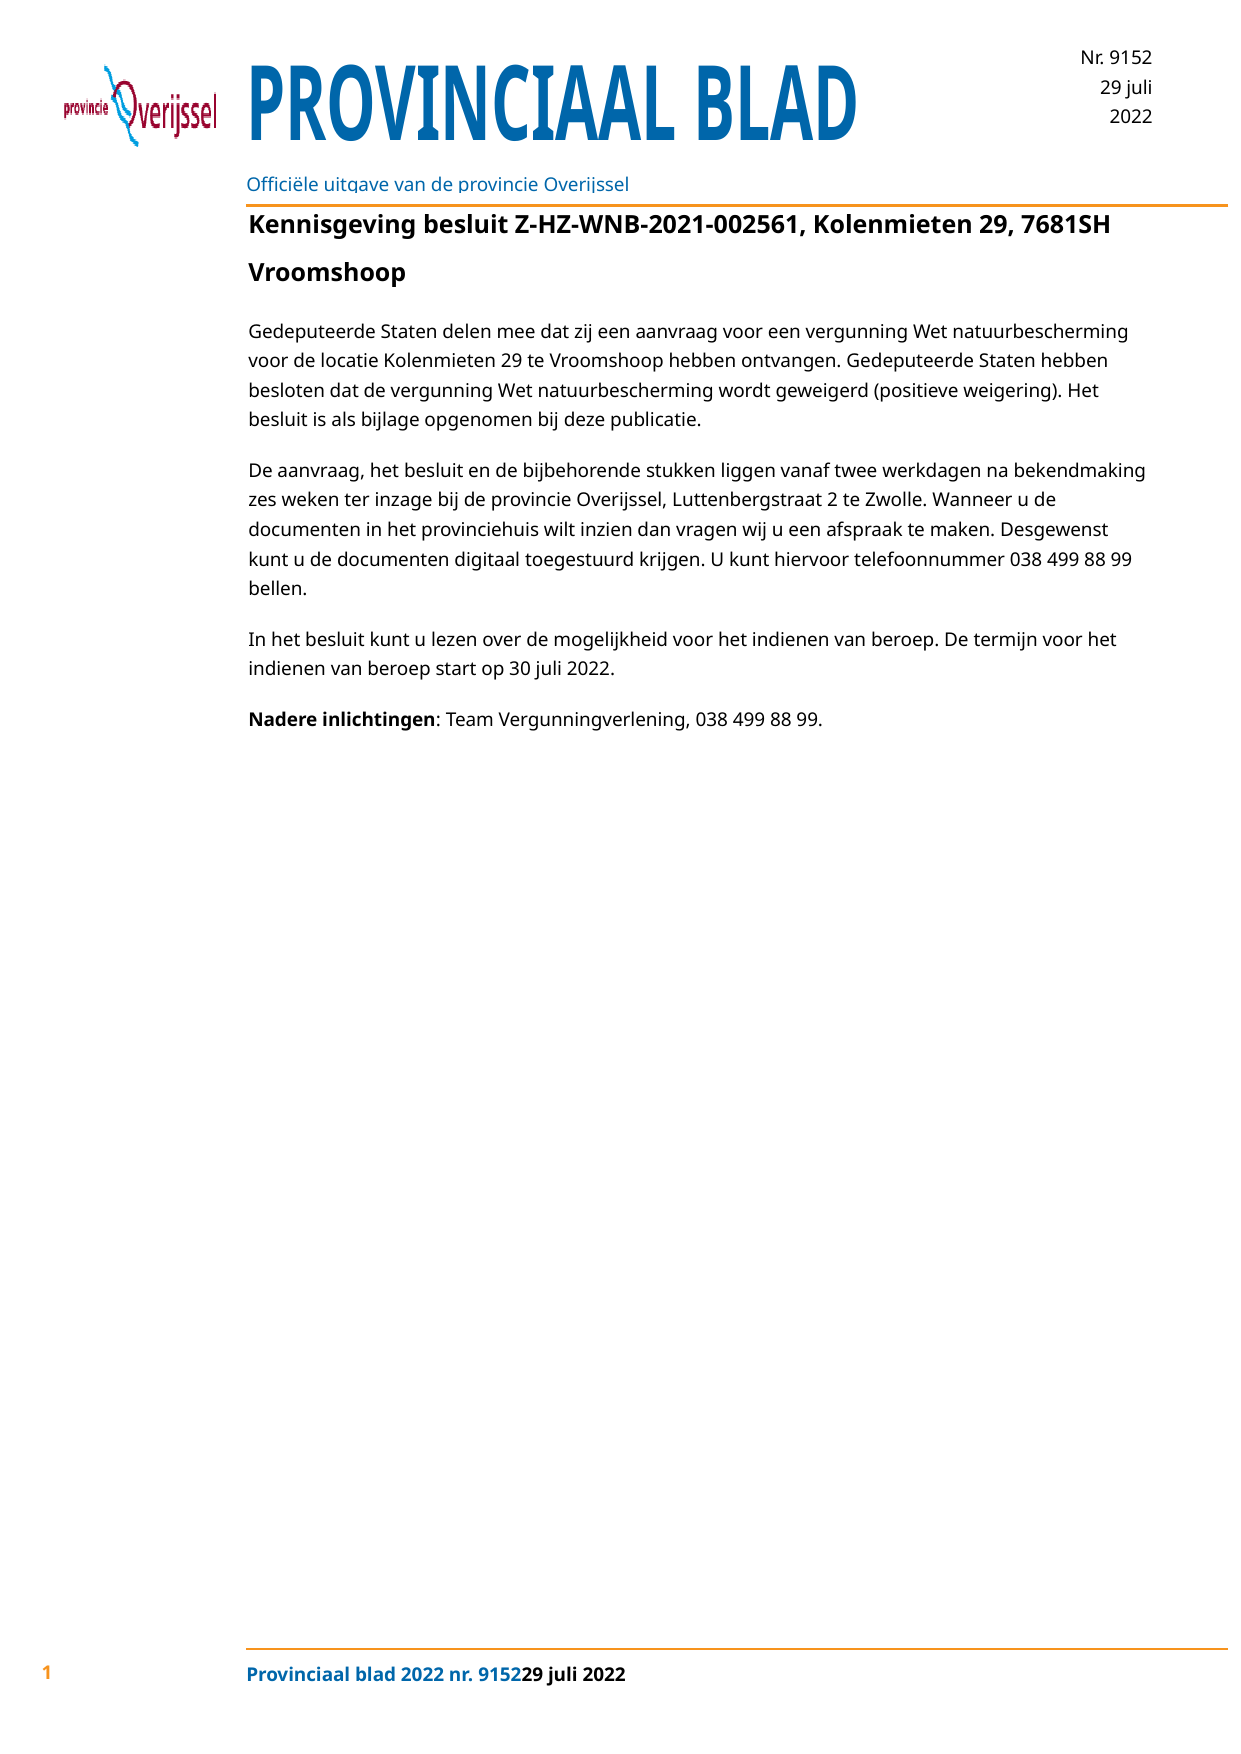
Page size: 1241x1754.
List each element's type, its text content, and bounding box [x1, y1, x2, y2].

text De aanvraag, het besluit en de bijbehorende stukken liggen vanaf twee werkdagen na bekendmaking zes weken ter inzage bij de provincie Overijssel, Luttenbergstraat 2 te Zwolle. Wanneer u de documenten in het provinciehuis wilt inzien dan vragen wij u een afspraak te maken. Desgewenst kunt u de documenten digitaal toegestuurd krijgen. U kunt hiervoor telefoonnummer 038 499 88 99 bellen. [248, 457, 1152, 601]
text Gedeputeerde Staten delen mee dat zij een aanvraag voor een vergunning Wet natuurbescherming voor de locatie Kolenmieten 29 te Vroomshoop hebben ontvangen. Gedeputeerde Staten hebben besloten dat de vergunning Wet natuurbescherming wordt geweigerd (positieve weigering). Het besluit is als bijlage opgenomen bij deze publicatie. [248, 318, 1152, 432]
text In het besluit kunt u lezen over de mogelijkheid voor het indienen van beroep. De termijn voor het indienen van beroep start op 30 juli 2022. [248, 626, 1152, 681]
text Nadere inlichtingen: Team Vergunningverlening, 038 499 88 99. [248, 706, 1152, 732]
picture [41, 47, 231, 172]
text Kennisgeving besluit Z-HZ-WNB-2021-002561, Kolenmieten 29, 7681SH Vroomshoop [248, 207, 1152, 288]
